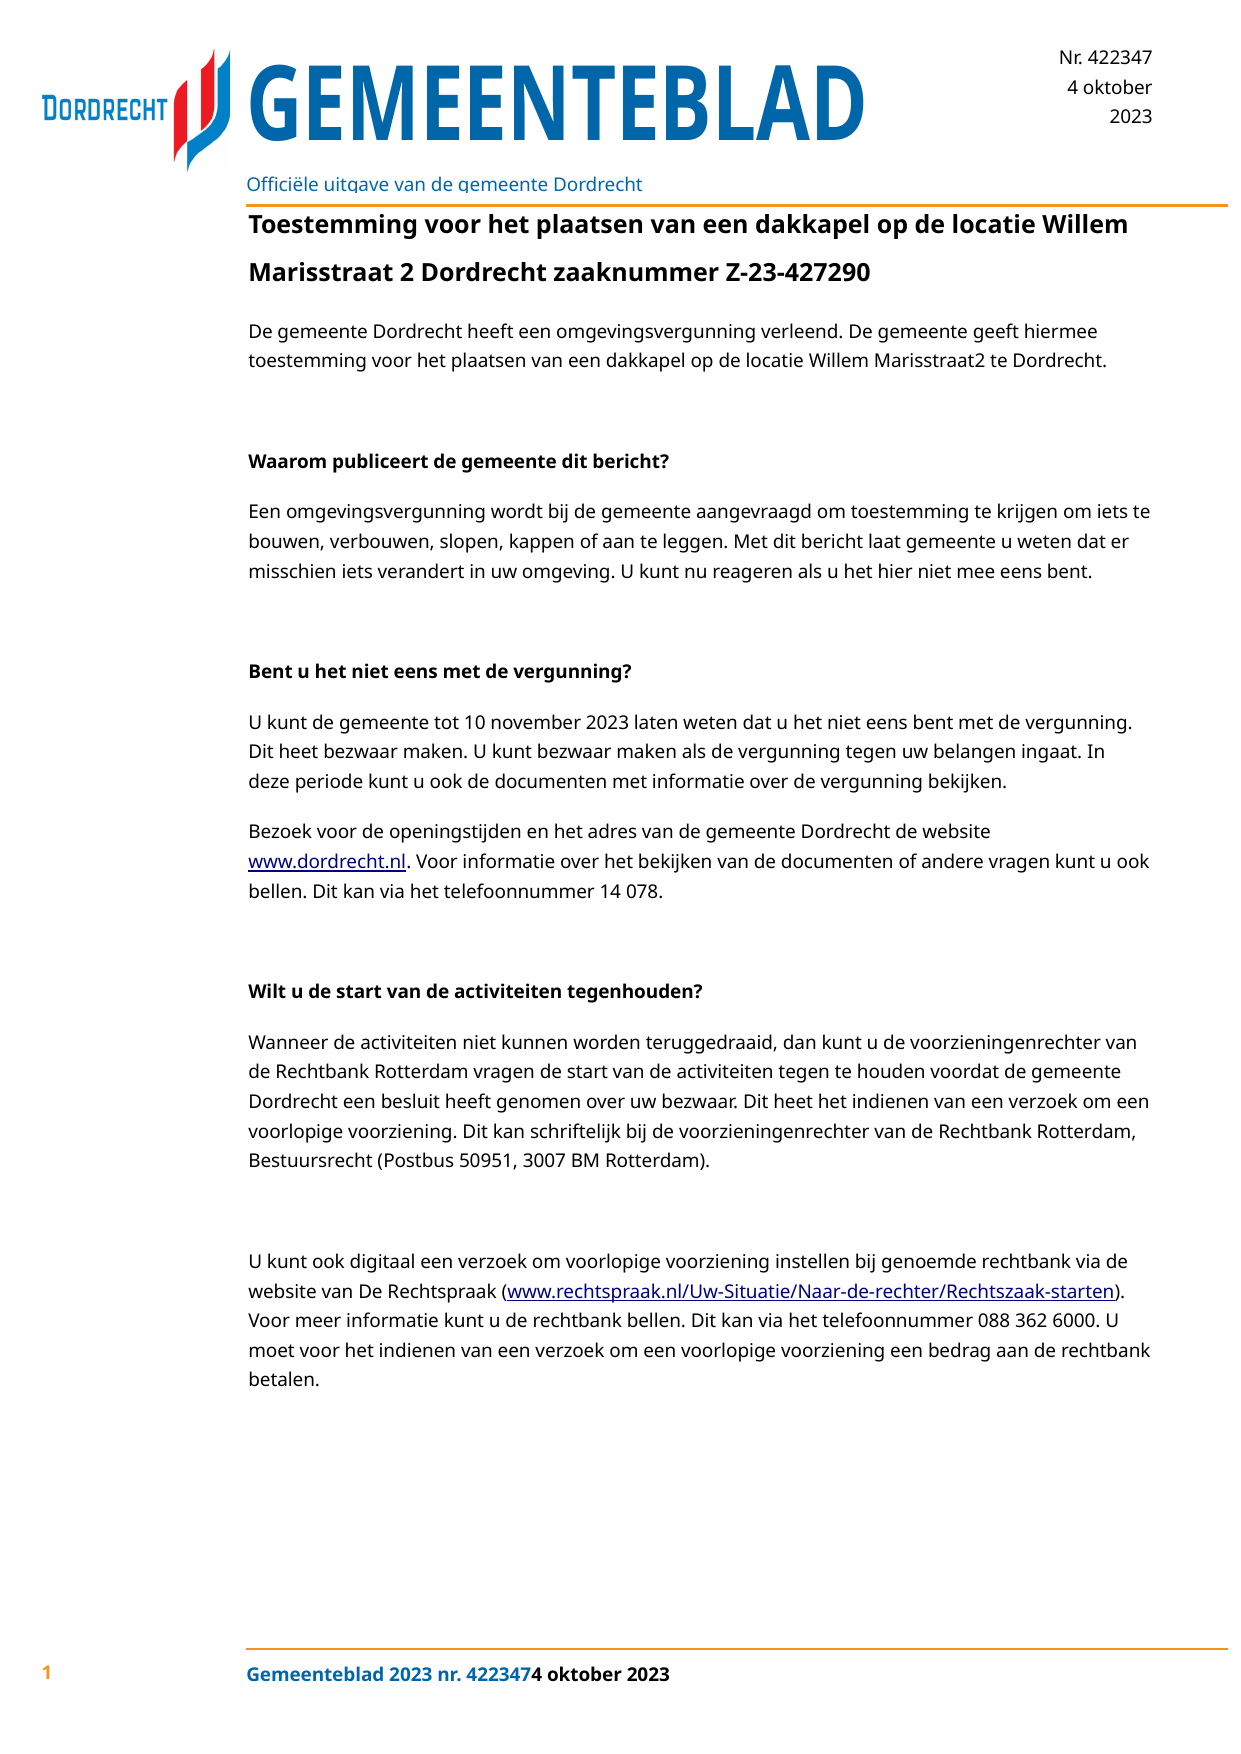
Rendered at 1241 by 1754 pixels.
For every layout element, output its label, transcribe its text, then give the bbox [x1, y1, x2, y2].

text Wanneer de activiteiten niet kunnen worden teruggedraaid, dan kunt u de voorzieningenrechter van de Rechtbank Rotterdam vragen de start van de activiteiten tegen te houden voordat de gemeente Dordrecht een besluit heeft genomen over uw bezwaar. Dit heet het indienen van een verzoek om een voorlopige voorziening. Dit kan schriftelijk bij de voorzieningenrechter van de Rechtbank Rotterdam, Bestuursrecht (Postbus 50951, 3007 BM Rotterdam). [248, 1029, 1152, 1173]
text U kunt de gemeente tot 10 november 2023 laten weten dat u het niet eens bent met de vergunning. Dit heet bezwaar maken. U kunt bezwaar maken als de vergunning tegen uw belangen ingaat. In deze periode kunt u ook de documenten met informatie over de vergunning bekijken. [248, 709, 1152, 794]
text Waarom publiceert de gemeente dit bericht? [248, 448, 1152, 474]
text Bent u het niet eens met de vergunning? [248, 659, 1152, 684]
text Een omgevingsvergunning wordt bij de gemeente aangevraagd om toestemming te krijgen om iets te bouwen, verbouwen, slopen, kappen of aan te leggen. Met dit bericht laat gemeente u weten dat er misschien iets verandert in uw omgeving. U kunt nu reageren als u het hier niet mee eens bent. [248, 499, 1152, 584]
text U kunt ook digitaal een verzoek om voorlopige voorziening instellen bij genoemde rechtbank via de website van De Rechtspraak (www.rechtspraak.nl/Uw-Situatie/Naar-de-rechter/Rechtszaak-starten). Voor meer informatie kunt u de rechtbank bellen. Dit kan via het telefoonnummer 088 362 6000. U moet voor het indienen van een verzoek om een voorlopige voorziening een bedrag aan de rechtbank betalen. [248, 1248, 1152, 1392]
text De gemeente Dordrecht heeft een omgevingsvergunning verleend. De gemeente geeft hiermee toestemming voor het plaatsen van een dakkapel op de locatie Willem Marisstraat2 te Dordrecht. [248, 318, 1152, 373]
text Toestemming voor het plaatsen van een dakkapel op de locatie Willem Marisstraat 2 Dordrecht zaaknummer Z-23-427290 [248, 207, 1152, 288]
text Bezoek voor de openingstijden en het adres van de gemeente Dordrecht de website www.dordrecht.nl. Voor informatie over het bekijken van de documenten of andere vragen kunt u ook bellen. Dit kan via het telefoonnummer 14 078. [248, 819, 1152, 904]
text Wilt u de start van de activiteiten tegenhouden? [248, 979, 1152, 1004]
picture [41, 47, 231, 172]
